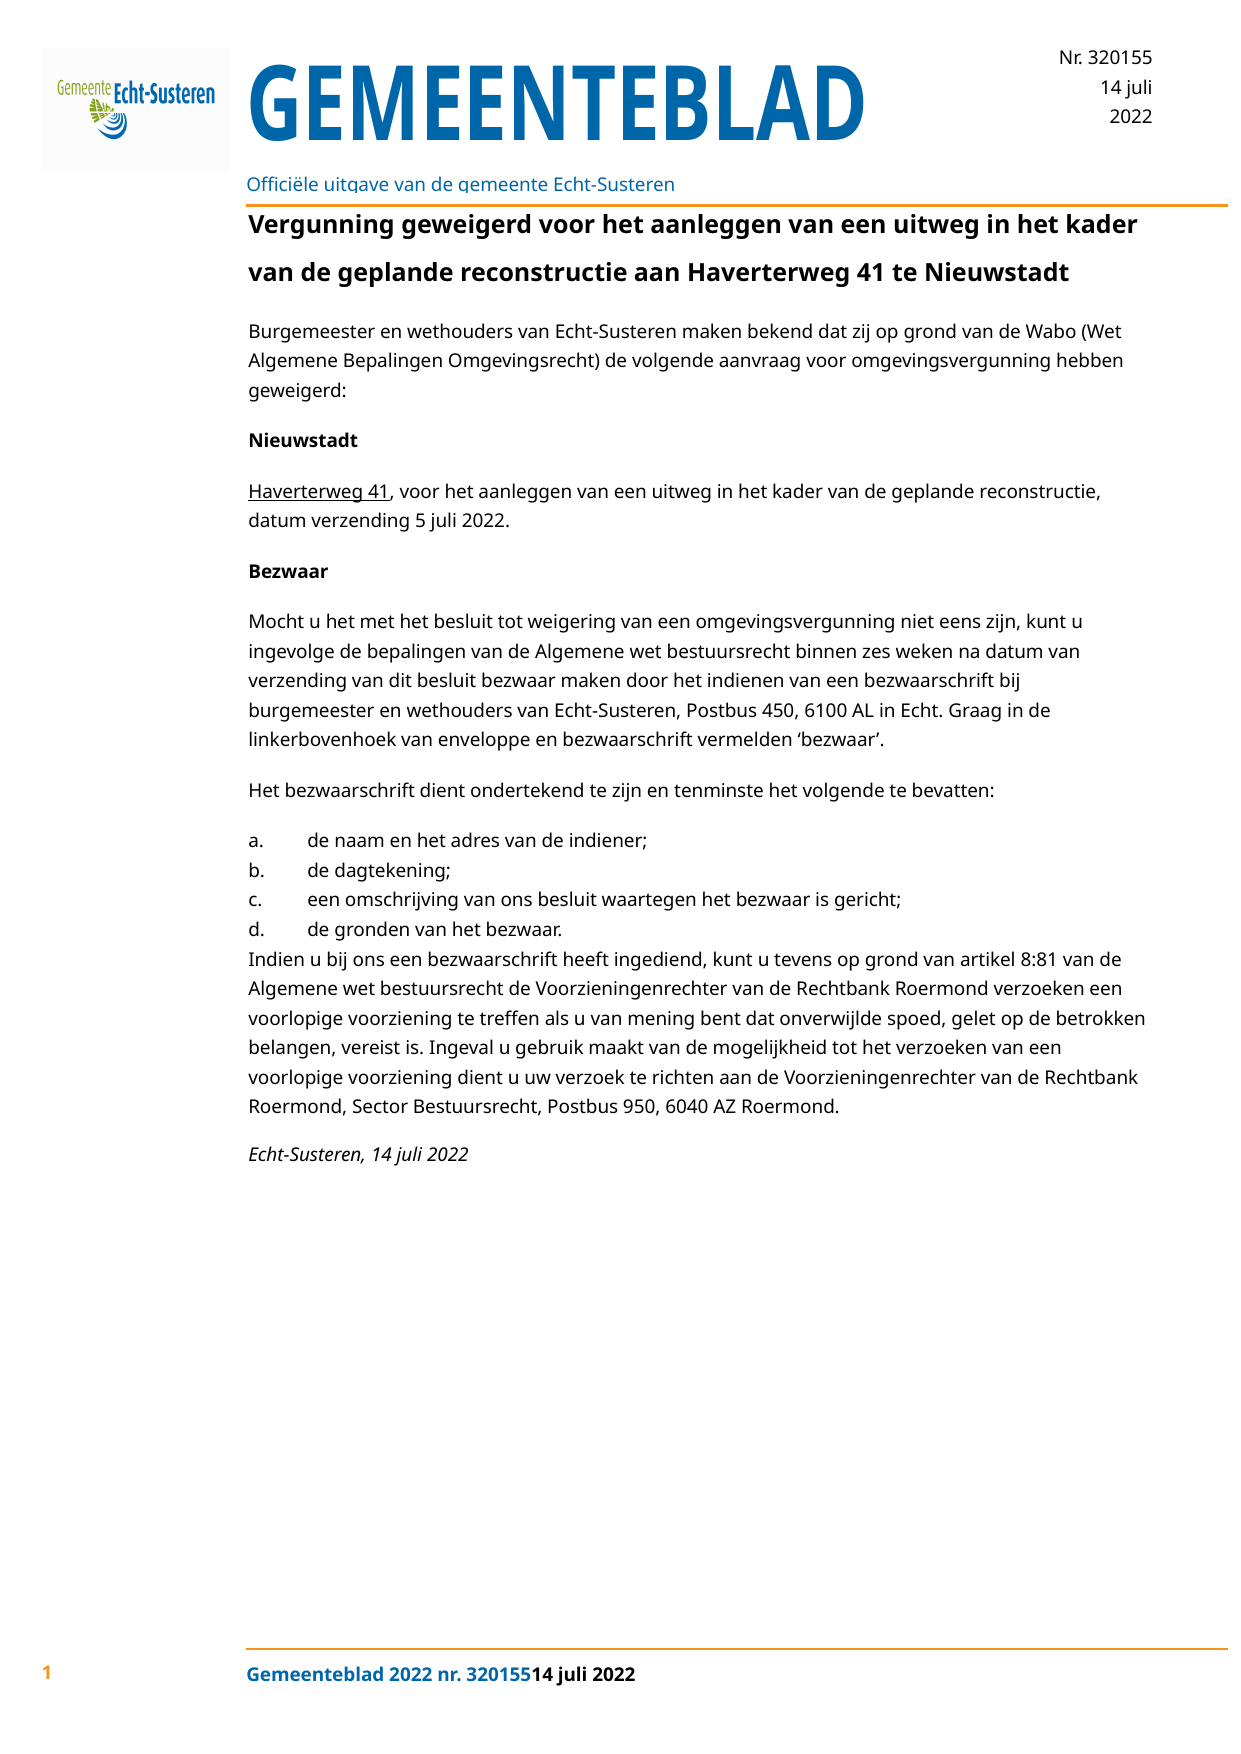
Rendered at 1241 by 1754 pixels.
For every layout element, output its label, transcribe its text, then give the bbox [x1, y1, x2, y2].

text Vergunning geweigerd voor het aanleggen van een uitweg in het kader van de geplande reconstructie aan Haverterweg 41 te Nieuwstadt [248, 207, 1152, 288]
text Het bezwaarschrift dient ondertekend te zijn en tenminste het volgende te bevatten: [248, 777, 1152, 803]
list de dagtekening; [248, 857, 1152, 883]
text Bezwaar [248, 558, 1152, 584]
text Indien u bij ons een bezwaarschrift heeft ingediend, kunt u tevens op grond van artikel 8:81 van de Algemene wet bestuursrecht de Voorzieningenrechter van de Rechtbank Roermond verzoeken een voorlopige voorziening te treffen als u van mening bent dat onverwijlde spoed, gelet op de betrokken belangen, vereist is. Ingeval u gebruik maakt van de mogelijkheid tot het verzoeken van een voorlopige voorziening dient u uw verzoek te richten aan de Voorzieningenrechter van de Rechtbank Roermond, Sector Bestuursrecht, Postbus 950, 6040 AZ Roermond. [248, 946, 1152, 1119]
list de gronden van het bezwaar. [248, 916, 1152, 942]
list de naam en het adres van de indiener; [248, 827, 1152, 853]
picture [41, 47, 231, 172]
list een omschrijving van ons besluit waartegen het bezwaar is gericht; [248, 887, 1152, 912]
text Echt-Susteren, 14 juli 2022 [248, 1142, 1152, 1167]
text Haverterweg 41, voor het aanleggen van een uitweg in het kader van de geplande reconstructie, datum verzending 5 juli 2022. [248, 478, 1152, 533]
text Burgemeester en wethouders van Echt-Susteren maken bekend dat zij op grond van de Wabo (Wet Algemene Bepalingen Omgevingsrecht) de volgende aanvraag voor omgevingsvergunning hebben geweigerd: [248, 318, 1152, 403]
text Mocht u het met het besluit tot weigering van een omgevingsvergunning niet eens zijn, kunt u ingevolge de bepalingen van de Algemene wet bestuursrecht binnen zes weken na datum van verzending van dit besluit bezwaar maken door het indienen van een bezwaarschrift bij burgemeester en wethouders van Echt-Susteren, Postbus 450, 6100 AL in Echt. Graag in de linkerbovenhoek van enveloppe en bezwaarschrift vermelden ‘bezwaar’. [248, 608, 1152, 752]
text Nieuwstadt [248, 427, 1152, 453]
